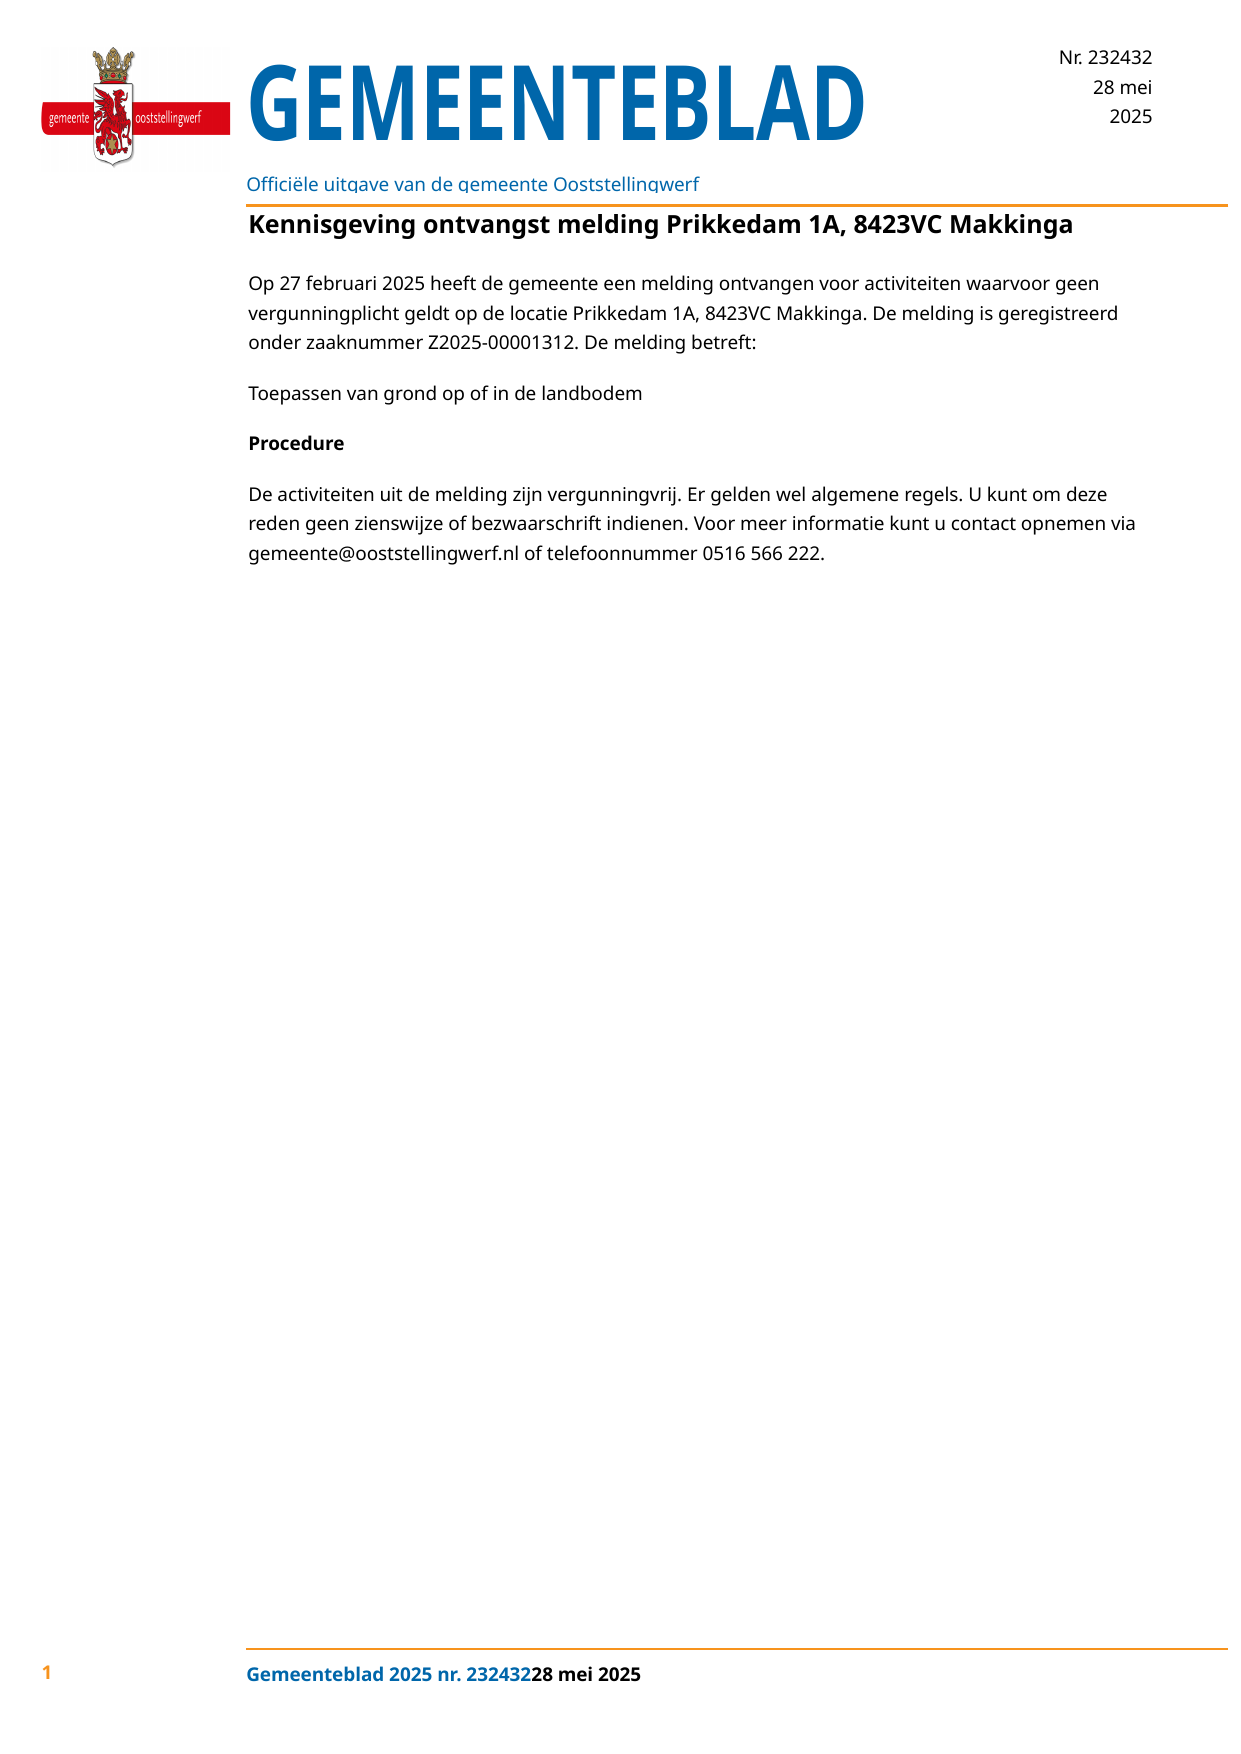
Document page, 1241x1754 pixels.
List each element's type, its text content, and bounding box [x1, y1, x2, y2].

text Procedure [248, 430, 1152, 456]
text Op 27 februari 2025 heeft de gemeente een melding ontvangen voor activiteiten waarvoor geen vergunningplicht geldt op de locatie Prikkedam 1A, 8423VC Makkinga. De melding is geregistreerd onder zaaknummer Z2025-00001312. De melding betreft: [248, 270, 1152, 355]
text Toepassen van grond op of in de landbodem [248, 380, 1152, 406]
text De activiteiten uit de melding zijn vergunningvrij. Er gelden wel algemene regels. U kunt om deze reden geen zienswijze of bezwaarschrift indienen. Voor meer informatie kunt u contact opnemen via gemeente@ooststellingwerf.nl of telefoonnummer 0516 566 222. [248, 481, 1152, 566]
text Kennisgeving ontvangst melding Prikkedam 1A, 8423VC Makkinga [248, 207, 1152, 241]
picture [41, 47, 231, 172]
